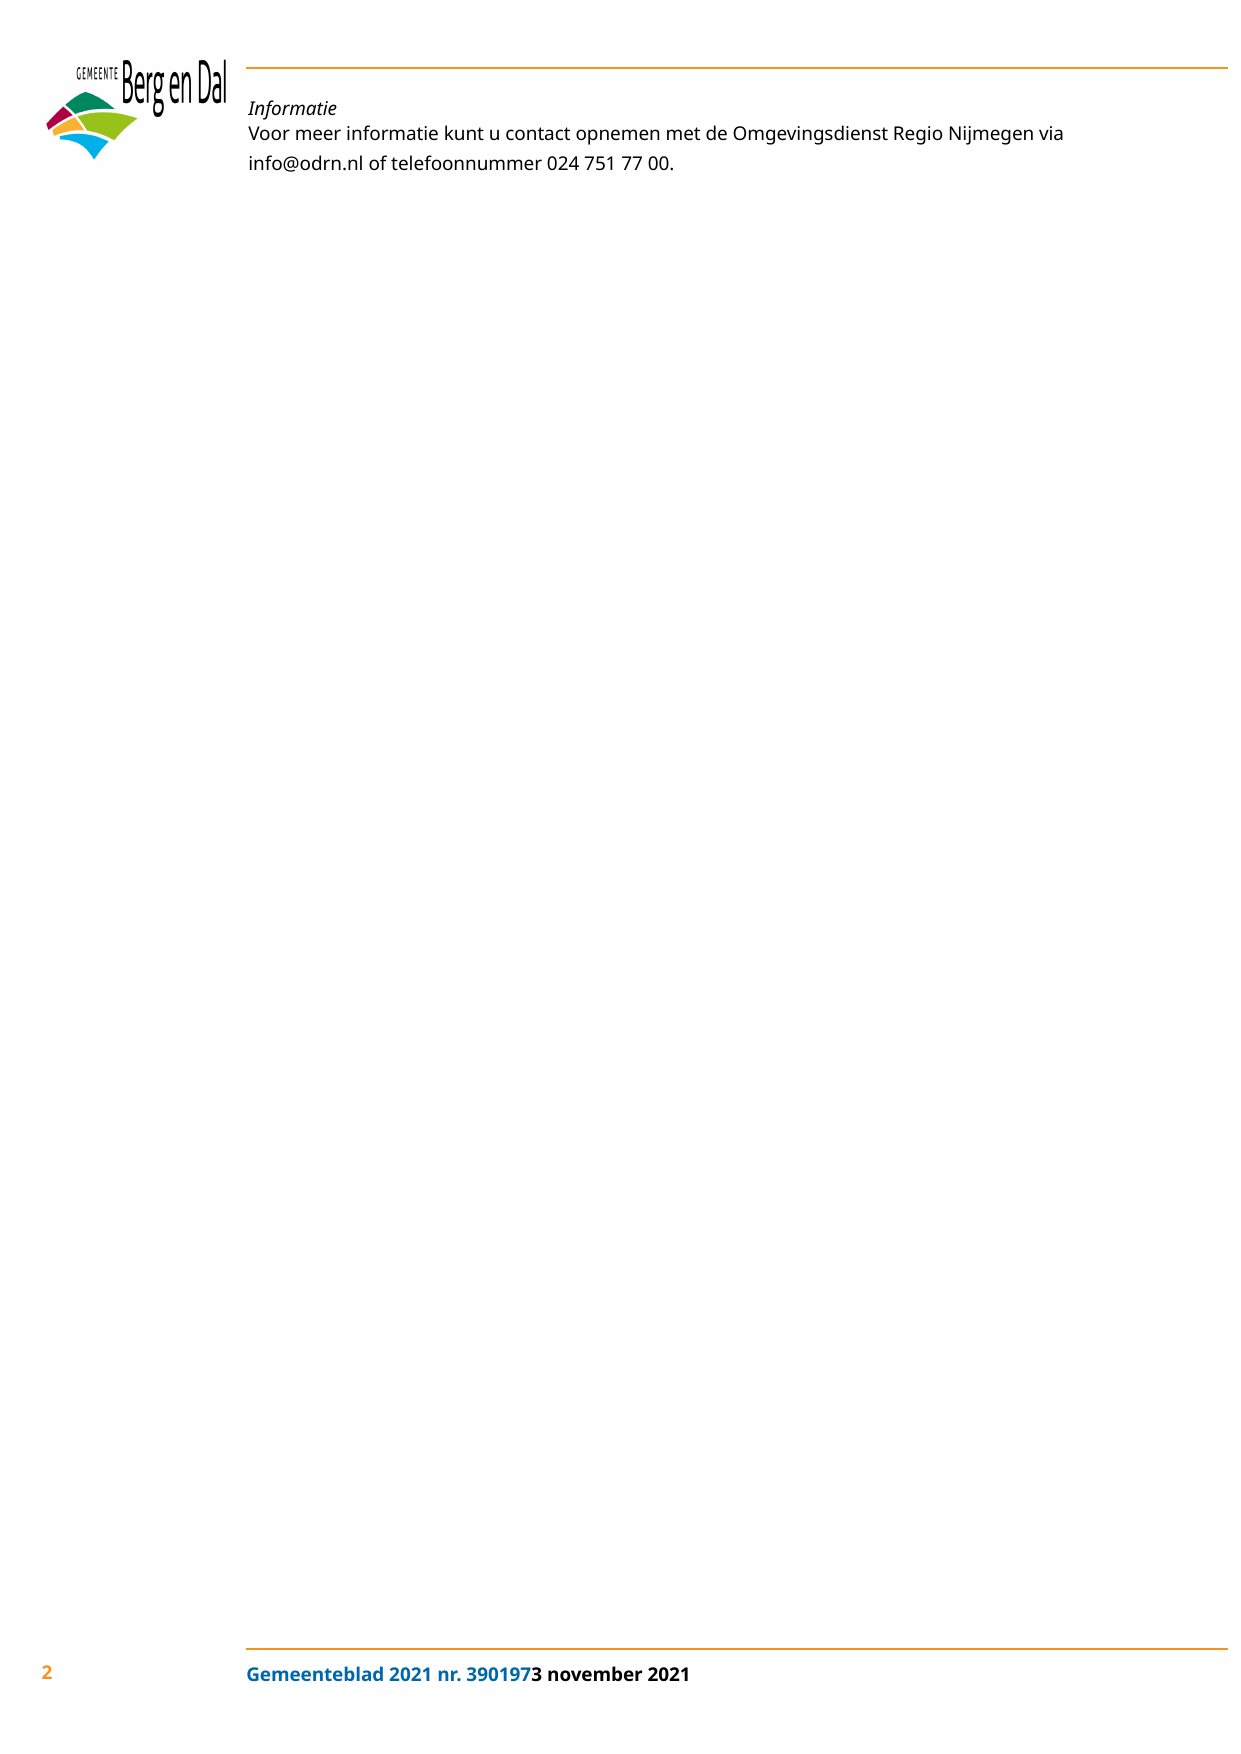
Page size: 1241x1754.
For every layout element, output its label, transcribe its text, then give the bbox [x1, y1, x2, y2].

text Voor meer informatie kunt u contact opnemen met de Omgevingsdienst Regio Nijmegen via info@odrn.nl of telefoonnummer 024 751 77 00. [248, 121, 1152, 176]
text Informatie [248, 95, 1152, 121]
picture [41, 47, 231, 172]
